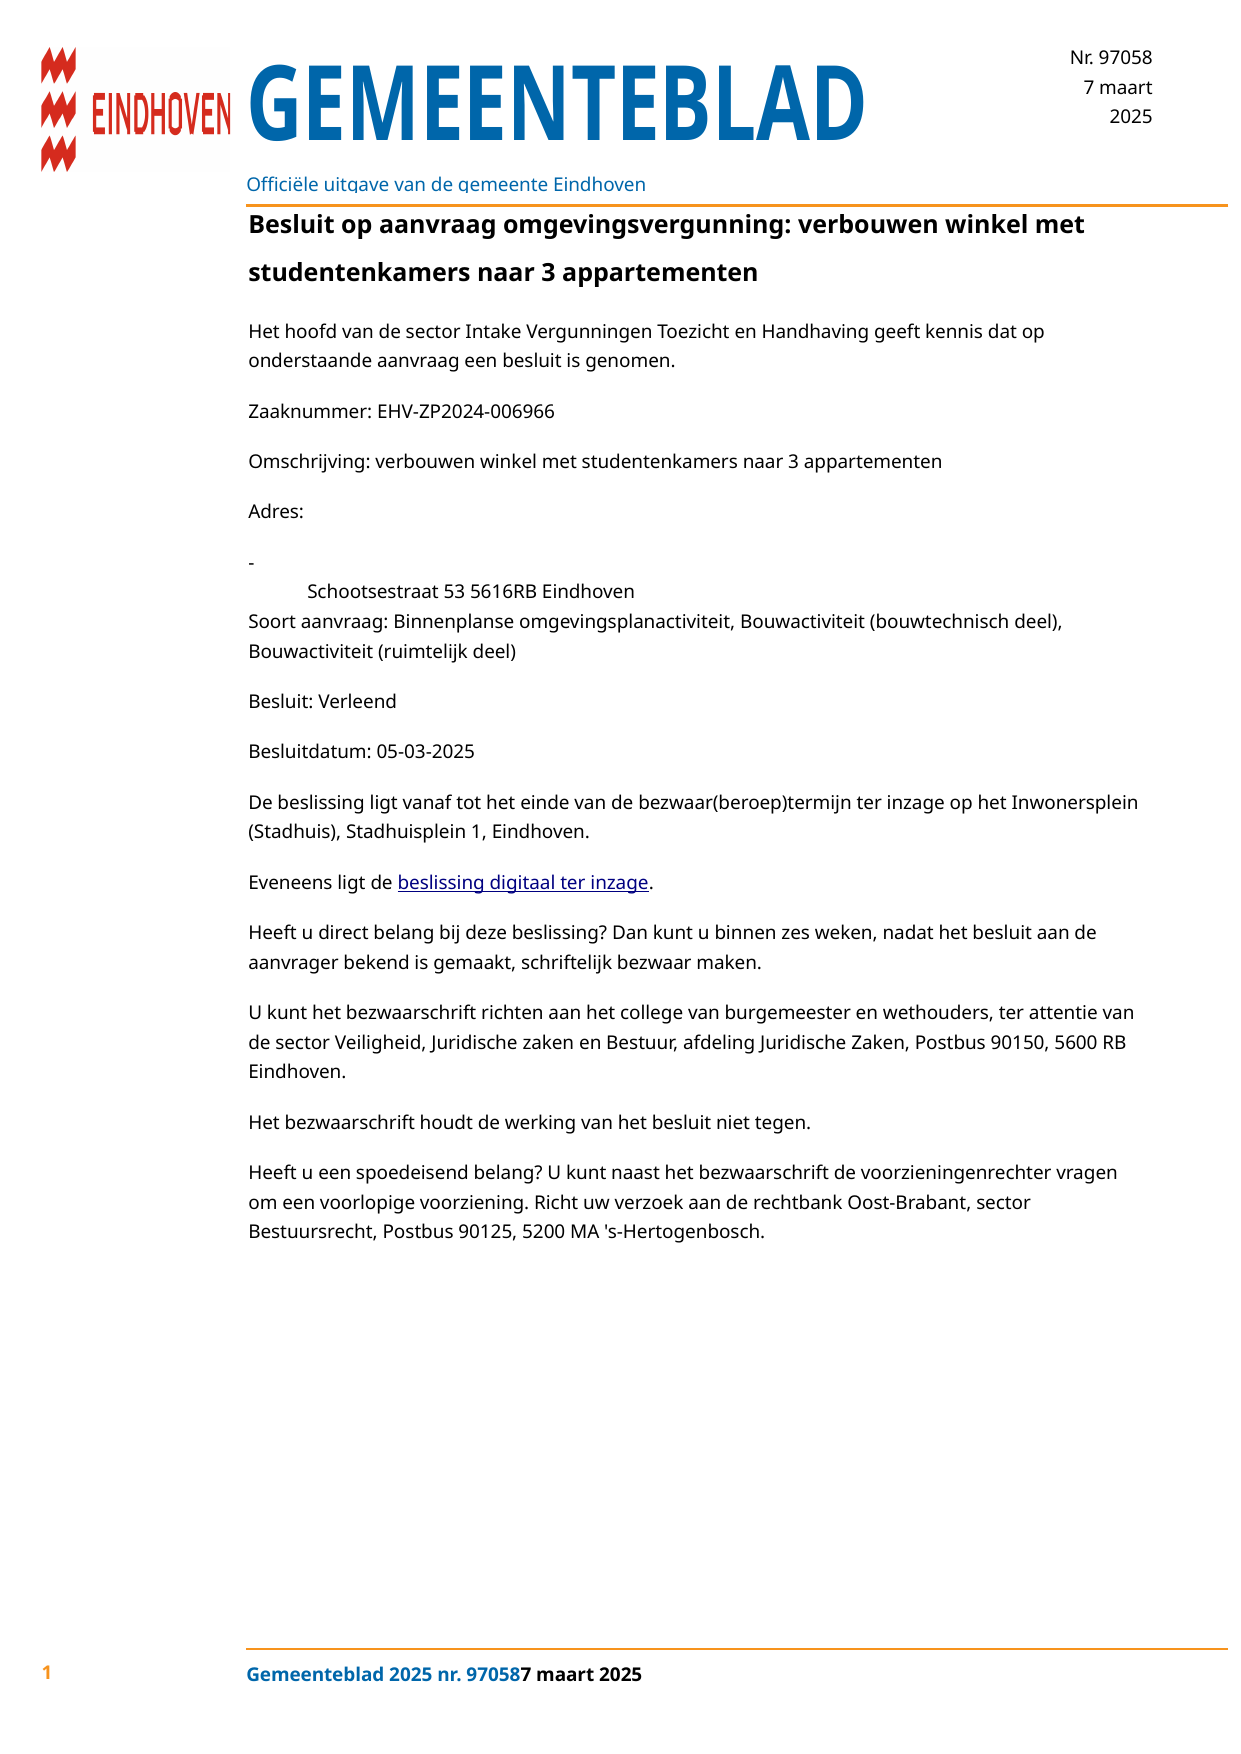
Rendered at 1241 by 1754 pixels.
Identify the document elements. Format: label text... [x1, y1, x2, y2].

text Zaaknummer: EHV-ZP2024-006966 [248, 398, 1152, 424]
text Omschrijving: verbouwen winkel met studentenkamers naar 3 appartementen [248, 448, 1152, 474]
text Het bezwaarschrift houdt de werking van het besluit niet tegen. [248, 1109, 1152, 1135]
text Het hoofd van de sector Intake Vergunningen Toezicht en Handhaving geeft kennis dat op onderstaande aanvraag een besluit is genomen. [248, 318, 1152, 373]
text Heeft u direct belang bij deze beslissing? Dan kunt u binnen zes weken, nadat het besluit aan de aanvrager bekend is gemaakt, schriftelijk bezwaar maken. [248, 919, 1152, 975]
text Besluitdatum: 05-03-2025 [248, 739, 1152, 764]
picture [41, 47, 231, 172]
text Heeft u een spoedeisend belang? U kunt naast het bezwaarschrift de voorzieningenrechter vragen om een voorlopige voorziening. Richt uw verzoek aan de rechtbank Oost-Brabant, sector Bestuursrecht, Postbus 90125, 5200 MA 's-Hertogenbosch. [248, 1159, 1152, 1244]
text Eveneens ligt de beslissing digitaal ter inzage. [248, 869, 1152, 895]
text Besluit op aanvraag omgevingsvergunning: verbouwen winkel met studentenkamers naar 3 appartementen [248, 207, 1152, 288]
list Schootsestraat 53 5616RB Eindhoven [248, 579, 1152, 604]
text De beslissing ligt vanaf tot het einde van de bezwaar(beroep)termijn ter inzage op het Inwonersplein (Stadhuis), Stadhuisplein 1, Eindhoven. [248, 789, 1152, 844]
text U kunt het bezwaarschrift richten aan het college van burgemeester en wethouders, ter attentie van de sector Veiligheid, Juridische zaken en Bestuur, afdeling Juridische Zaken, Postbus 90150, 5600 RB Eindhoven. [248, 999, 1152, 1084]
text Adres: [248, 499, 1152, 524]
text Besluit: Verleend [248, 688, 1152, 714]
text Soort aanvraag: Binnenplanse omgevingsplanactiviteit, Bouwactiviteit (bouwtechnisch deel), Bouwactiviteit (ruimtelijk deel) [248, 608, 1152, 664]
